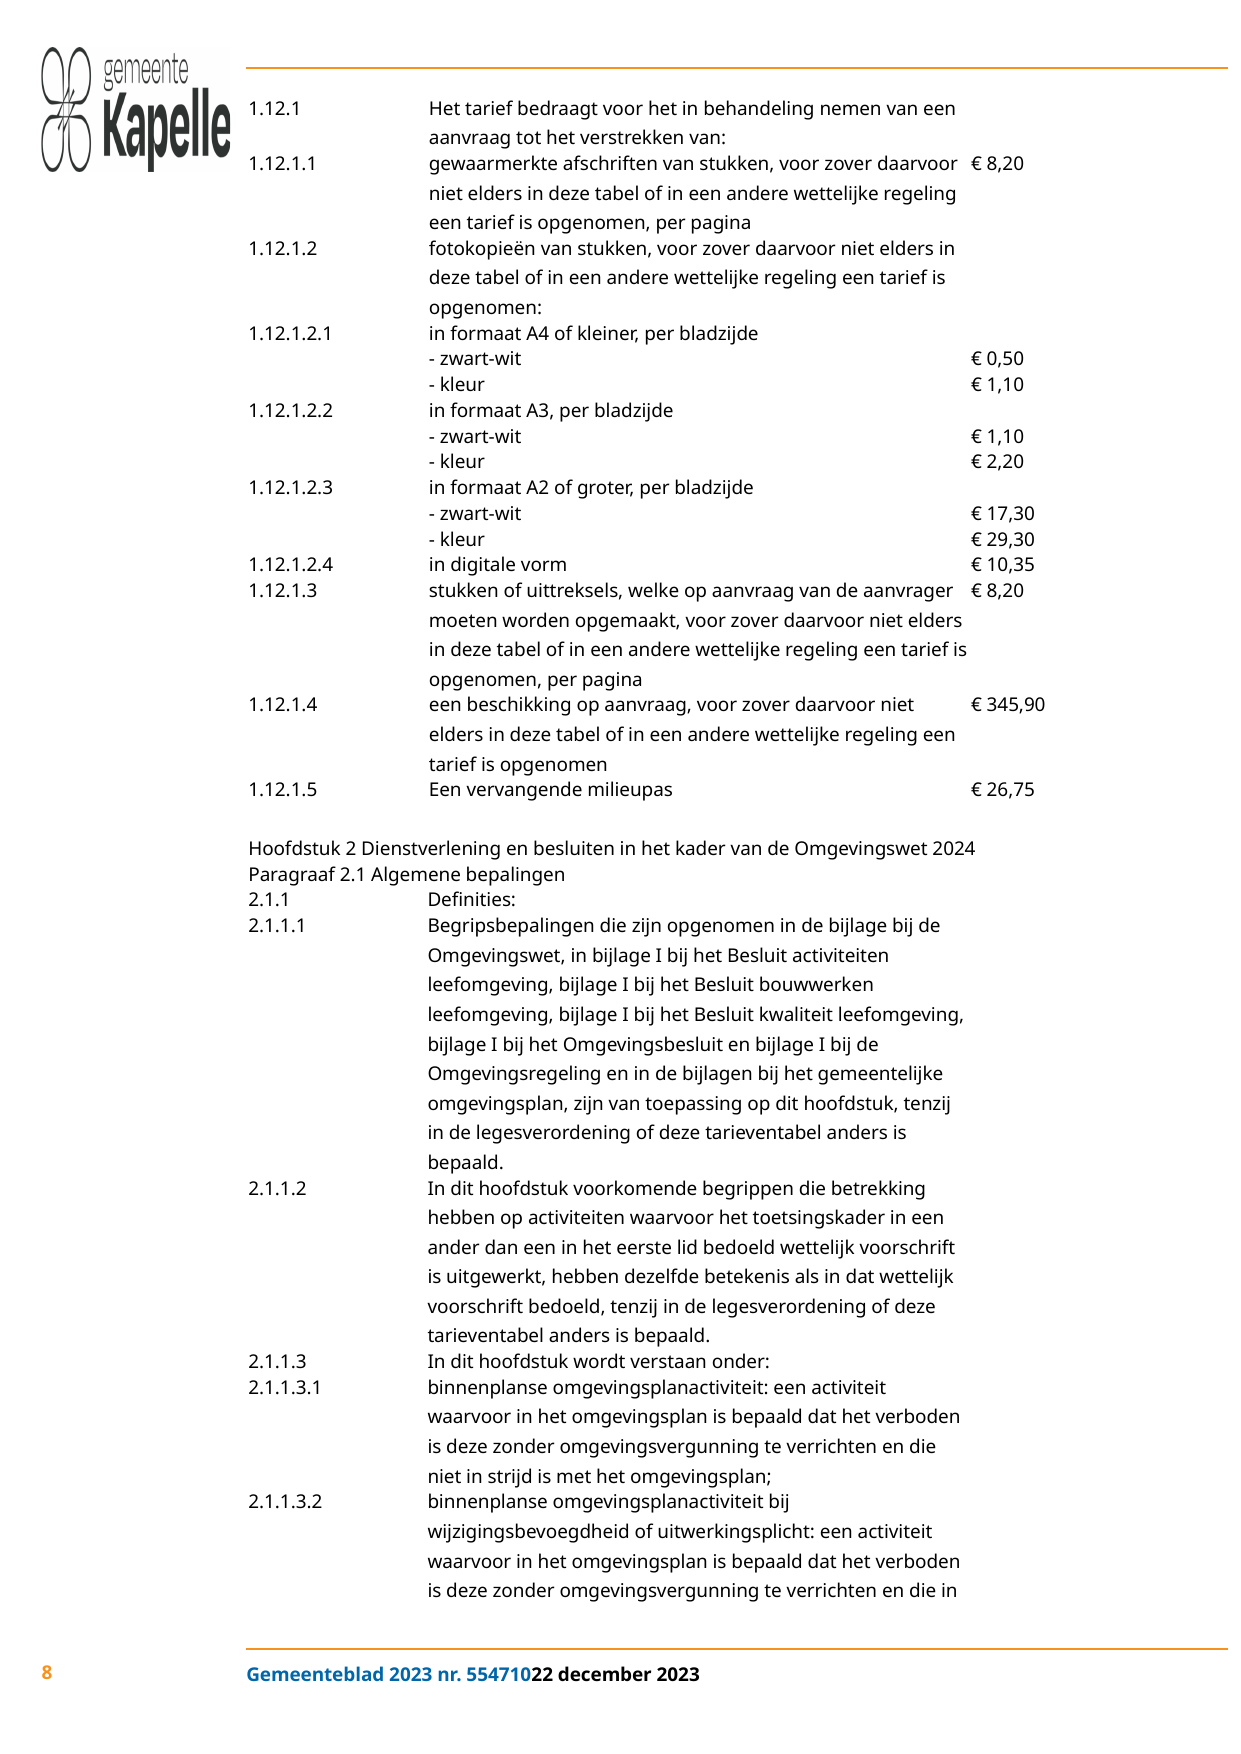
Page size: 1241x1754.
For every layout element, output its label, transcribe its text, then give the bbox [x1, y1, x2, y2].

table_cell een beschikking op aanvraag, voor zover daarvoor niet elders in deze tabel of in een andere wettelijke regeling een tarief is opgenomen [429, 692, 971, 777]
table_cell - zwart-wit [429, 346, 971, 371]
table_cell [973, 913, 1152, 1175]
table_cell [971, 474, 1152, 500]
table_cell 1.12.1.2.3 [248, 474, 429, 500]
table_cell Een vervangende milieupas [429, 777, 971, 802]
table_cell 1.12.1.2.2 [248, 397, 429, 423]
table_cell [248, 371, 429, 397]
table_cell € 0,50 [971, 346, 1152, 371]
table_cell Begripsbepalingen die zijn opgenomen in de bijlage bij de Omgevingswet, in bijlage I bij het Besluit activiteiten leefomgeving, bijlage I bij het Besluit bouwwerken leefomgeving, bijlage I bij het Besluit kwaliteit leefomgeving, bijlage I bij het Omgevingsbesluit en bijlage I bij de Omgevingsregeling en in de bijlagen bij het gemeentelijke omgevingsplan, zijn van toepassing op dit hoofdstuk, tenzij in de legesverordening of deze tarieventabel anders is bepaald. [427, 913, 972, 1175]
table_cell [971, 235, 1152, 320]
table_cell [248, 500, 429, 526]
table_cell 2.1.1.3.2 [248, 1489, 427, 1603]
table_cell [973, 1374, 1152, 1489]
table_cell binnenplanse omgevingsplanactiviteit bij wijzigingsbevoegdheid of uitwerkingsplicht: een activiteit waarvoor in het omgevingsplan is bepaald dat het verboden is deze zonder omgevingsvergunning te verrichten en die in [427, 1489, 972, 1603]
table_cell 1.12.1 [248, 95, 429, 150]
table_cell 2.1.1.2 [248, 1175, 427, 1348]
table_cell [248, 423, 429, 448]
table_cell € 17,30 [971, 500, 1152, 526]
table_cell - kleur [429, 371, 971, 397]
picture [41, 47, 231, 172]
table_cell - zwart-wit [429, 500, 971, 526]
table_cell 1.12.1.5 [248, 777, 429, 802]
table_cell binnenplanse omgevingsplanactiviteit: een activiteit waarvoor in het omgevingsplan is bepaald dat het verboden is deze zonder omgevingsvergunning te verrichten en die niet in strijd is met het omgevingsplan; [427, 1374, 972, 1489]
table_cell [973, 1175, 1152, 1348]
table_cell stukken of uittreksels, welke op aanvraag van de aanvrager moeten worden opgemaakt, voor zover daarvoor niet elders in deze tabel of in een andere wettelijke regeling een tarief is opgenomen, per pagina [429, 577, 971, 692]
table_cell Het tarief bedraagt voor het in behandeling nemen van een aanvraag tot het verstrekken van: [429, 95, 971, 150]
table_cell [973, 1489, 1152, 1603]
table_cell - kleur [429, 526, 971, 551]
table_cell 1.12.1.2.1 [248, 320, 429, 346]
table_cell [971, 320, 1152, 346]
table_cell € 29,30 [971, 526, 1152, 551]
table_cell € 1,10 [971, 371, 1152, 397]
table_cell In dit hoofdstuk wordt verstaan onder: [427, 1349, 972, 1374]
table_cell [973, 887, 1152, 912]
table_cell [971, 95, 1152, 150]
table_cell 2.1.1 [248, 887, 427, 912]
table_cell In dit hoofdstuk voorkomende begrippen die betrekking hebben op activiteiten waarvoor het toetsingskader in een ander dan een in het eerste lid bedoeld wettelijk voorschrift is uitgewerkt, hebben dezelfde betekenis als in dat wettelijk voorschrift bedoeld, tenzij in de legesverordening of deze tarieventabel anders is bepaald. [427, 1175, 972, 1348]
table_cell 1.12.1.2 [248, 235, 429, 320]
table_cell 2.1.1.1 [248, 913, 427, 1175]
table_cell in formaat A2 of groter, per bladzijde [429, 474, 971, 500]
table_cell - kleur [429, 449, 971, 474]
table_cell Definities: [427, 887, 972, 912]
table_cell [248, 449, 429, 474]
table_cell € 10,35 [971, 551, 1152, 577]
table_cell [248, 346, 429, 371]
table_cell [971, 397, 1152, 423]
table_cell 1.12.1.1 [248, 150, 429, 235]
table_cell in formaat A4 of kleiner, per bladzijde [429, 320, 971, 346]
table_cell € 26,75 [971, 777, 1152, 802]
table_cell € 8,20 [971, 150, 1152, 235]
table_cell in digitale vorm [429, 551, 971, 577]
table_cell [973, 1349, 1152, 1374]
table_cell fotokopieën van stukken, voor zover daarvoor niet elders in deze tabel of in een andere wettelijke regeling een tarief is opgenomen: [429, 235, 971, 320]
table_cell 1.12.1.2.4 [248, 551, 429, 577]
table_header Hoofdstuk 2 Dienstverlening en besluiten in het kader van de Omgevingswet 2024 [248, 835, 1152, 861]
table_cell [248, 526, 429, 551]
table_cell € 1,10 [971, 423, 1152, 448]
table_cell in formaat A3, per bladzijde [429, 397, 971, 423]
table_cell € 8,20 [971, 577, 1152, 692]
table_cell 1.12.1.4 [248, 692, 429, 777]
table_cell € 345,90 [971, 692, 1152, 777]
table_cell € 2,20 [971, 449, 1152, 474]
table_cell 2.1.1.3 [248, 1349, 427, 1374]
table_cell gewaarmerkte afschriften van stukken, voor zover daarvoor niet elders in deze tabel of in een andere wettelijke regeling een tarief is opgenomen, per pagina [429, 150, 971, 235]
table_cell 2.1.1.3.1 [248, 1374, 427, 1489]
table_cell Paragraaf 2.1 Algemene bepalingen [248, 861, 1152, 887]
table_cell - zwart-wit [429, 423, 971, 448]
table_cell 1.12.1.3 [248, 577, 429, 692]
